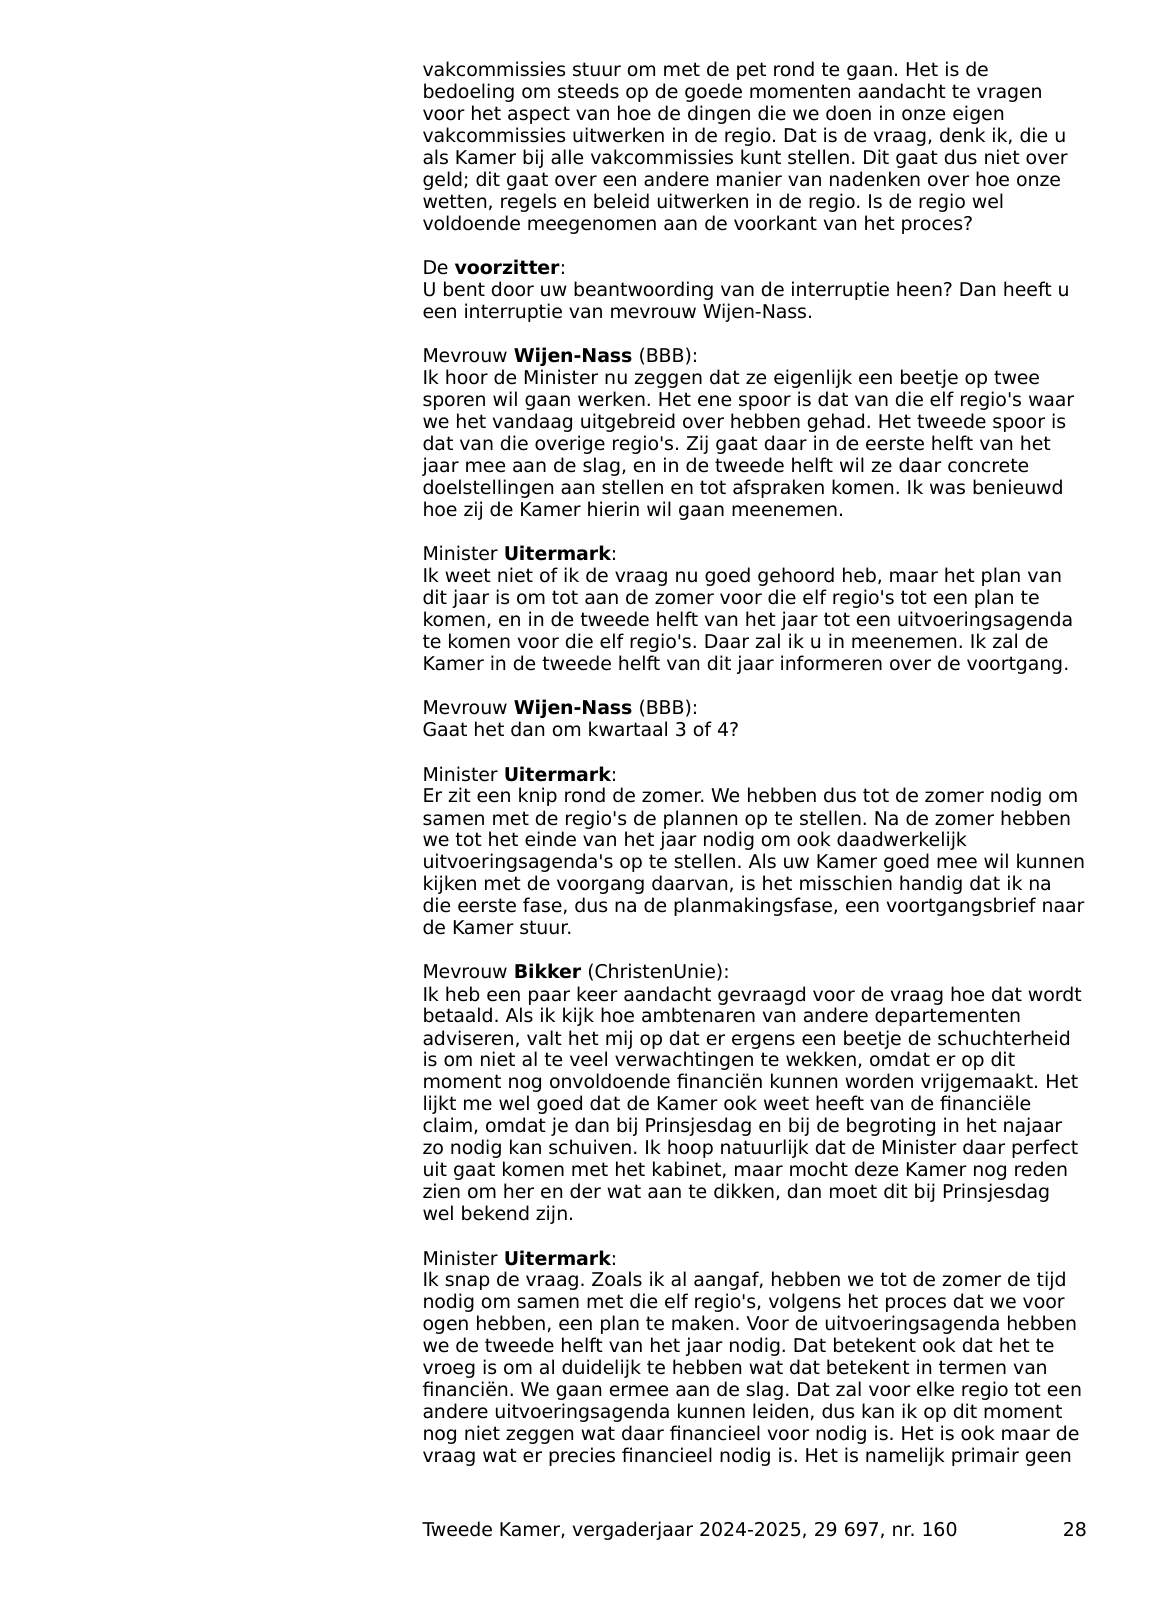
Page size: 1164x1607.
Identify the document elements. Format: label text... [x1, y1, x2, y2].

text Minister Uitermark: [422, 1247, 1087, 1269]
text Mevrouw Wijen-Nass (BBB): [422, 345, 1087, 367]
text U bent door uw beantwoording van de interruptie heen? Dan heeft u een interruptie van mevrouw Wijen-Nass. [422, 279, 1087, 323]
text Ik hoor de Minister nu zeggen dat ze eigenlijk een beetje op twee sporen wil gaan werken. Het ene spoor is dat van die elf regio's waar we het vandaag uitgebreid over hebben gehad. Het tweede spoor is dat van die overige regio's. Zij gaat daar in de eerste helft van het jaar mee aan de slag, en in de tweede helft wil ze daar concrete doelstellingen aan stellen en tot afspraken komen. Ik was benieuwd hoe zij de Kamer hierin wil gaan meenemen. [422, 367, 1087, 521]
text De voorzitter: [422, 257, 1087, 279]
text Er zit een knip rond de zomer. We hebben dus tot de zomer nodig om samen met de regio's de plannen op te stellen. Na de zomer hebben we tot het einde van het jaar nodig om ook daadwerkelijk uitvoeringsagenda's op te stellen. Als uw Kamer goed mee wil kunnen kijken met de voorgang daarvan, is het misschien handig dat ik na die eerste fase, dus na de planmakingsfase, een voortgangsbrief naar de Kamer stuur. [422, 785, 1087, 939]
text Ik snap de vraag. Zoals ik al aangaf, hebben we tot de zomer de tijd nodig om samen met die elf regio's, volgens het proces dat we voor ogen hebben, een plan te maken. Voor de uitvoeringsagenda hebben we de tweede helft van het jaar nodig. Dat betekent ook dat het te vroeg is om al duidelijk te hebben wat dat betekent in termen van financiën. We gaan ermee aan de slag. Dat zal voor elke regio tot een andere uitvoeringsagenda kunnen leiden, dus kan ik op dit moment nog niet zeggen wat daar financieel voor nodig is. Het is ook maar de vraag wat er precies financieel nodig is. Het is namelijk primair geen [422, 1269, 1087, 1467]
text Ik weet niet of ik de vraag nu goed gehoord heb, maar het plan van dit jaar is om tot aan de zomer voor die elf regio's tot een plan te komen, en in de tweede helft van het jaar tot een uitvoeringsagenda te komen voor die elf regio's. Daar zal ik u in meenemen. Ik zal de Kamer in de tweede helft van dit jaar informeren over de voortgang. [422, 565, 1087, 675]
text Minister Uitermark: [422, 543, 1087, 565]
text Gaat het dan om kwartaal 3 of 4? [422, 719, 1087, 741]
text Mevrouw Wijen-Nass (BBB): [422, 697, 1087, 719]
text vakcommissies stuur om met de pet rond te gaan. Het is de bedoeling om steeds op de goede momenten aandacht te vragen voor het aspect van hoe de dingen die we doen in onze eigen vakcommissies uitwerken in de regio. Dat is de vraag, denk ik, die u als Kamer bij alle vakcommissies kunt stellen. Dit gaat dus niet over geld; dit gaat over een andere manier van nadenken over hoe onze wetten, regels en beleid uitwerken in de regio. Is de regio wel voldoende meegenomen aan de voorkant van het proces? [422, 59, 1087, 235]
text Ik heb een paar keer aandacht gevraagd voor de vraag hoe dat wordt betaald. Als ik kijk hoe ambtenaren van andere departementen adviseren, valt het mij op dat er ergens een beetje de schuchterheid is om niet al te veel verwachtingen te wekken, omdat er op dit moment nog onvoldoende financiën kunnen worden vrijgemaakt. Het lijkt me wel goed dat de Kamer ook weet heeft van de financiële claim, omdat je dan bij Prinsjesdag en bij de begroting in het najaar zo nodig kan schuiven. Ik hoop natuurlijk dat de Minister daar perfect uit gaat komen met het kabinet, maar mocht deze Kamer nog reden zien om her en der wat aan te dikken, dan moet dit bij Prinsjesdag wel bekend zijn. [422, 983, 1087, 1225]
text Minister Uitermark: [422, 763, 1087, 785]
text Mevrouw Bikker (ChristenUnie): [422, 961, 1087, 983]
